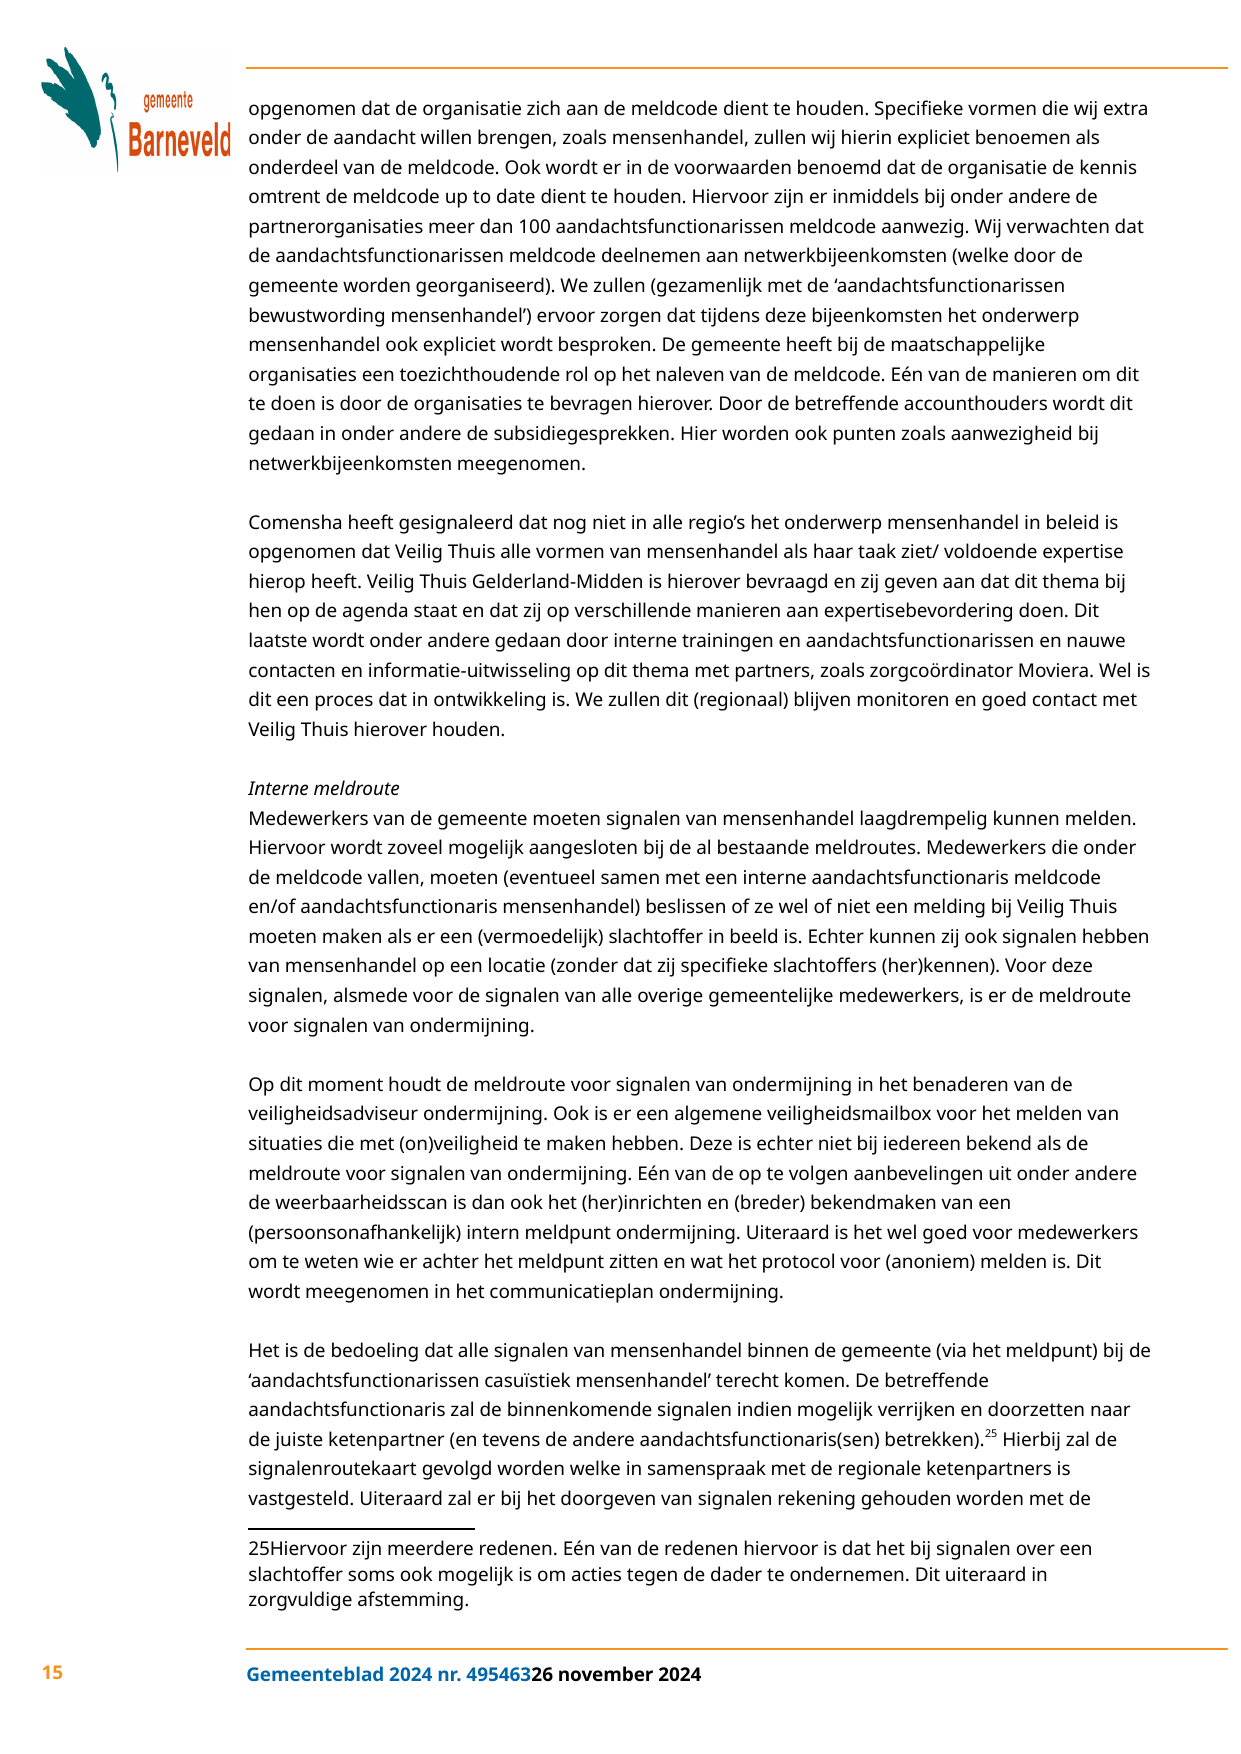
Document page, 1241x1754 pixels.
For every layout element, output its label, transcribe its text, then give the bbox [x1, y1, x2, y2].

text Interne meldroute [248, 775, 1152, 801]
text Hiervoor zijn meerdere redenen. Eén van de redenen hiervoor is dat het bij signalen over een slachtoffer soms ook mogelijk is om acties tegen de dader te ondernemen. Dit uiteraard in zorgvuldige afstemming. [248, 1535, 1152, 1612]
text Medewerkers van de gemeente moeten signalen van mensenhandel laagdrempelig kunnen melden. Hiervoor wordt zoveel mogelijk aangesloten bij de al bestaande meldroutes. Medewerkers die onder de meldcode vallen, moeten (eventueel samen met een interne aandachtsfunctionaris meldcode en/of aandachtsfunctionaris mensenhandel) beslissen of ze wel of niet een melding bij Veilig Thuis moeten maken als er een (vermoedelijk) slachtoffer in beeld is. Echter kunnen zij ook signalen hebben van mensenhandel op een locatie (zonder dat zij specifieke slachtoffers (her)kennen). Voor deze signalen, alsmede voor de signalen van alle overige gemeentelijke medewerkers, is er de meldroute voor signalen van ondermijning. [248, 805, 1152, 1038]
text opgenomen dat de organisatie zich aan de meldcode dient te houden. Specifieke vormen die wij extra onder de aandacht willen brengen, zoals mensenhandel, zullen wij hierin expliciet benoemen als onderdeel van de meldcode. Ook wordt er in de voorwaarden benoemd dat de organisatie de kennis omtrent de meldcode up to date dient te houden. Hiervoor zijn er inmiddels bij onder andere de partnerorganisaties meer dan 100 aandachtsfunctionarissen meldcode aanwezig. Wij verwachten dat de aandachtsfunctionarissen meldcode deelnemen aan netwerkbijeenkomsten (welke door de gemeente worden georganiseerd). We zullen (gezamenlijk met de ‘aandachtsfunctionarissen bewustwording mensenhandel’) ervoor zorgen dat tijdens deze bijeenkomsten het onderwerp mensenhandel ook expliciet wordt besproken. De gemeente heeft bij de maatschappelijke organisaties een toezichthoudende rol op het naleven van de meldcode. Eén van de manieren om dit te doen is door de organisaties te bevragen hierover. Door de betreffende accounthouders wordt dit gedaan in onder andere de subsidiegesprekken. Hier worden ook punten zoals aanwezigheid bij netwerkbijeenkomsten meegenomen. [248, 95, 1152, 476]
text Comensha heeft gesignaleerd dat nog niet in alle regio’s het onderwerp mensenhandel in beleid is opgenomen dat Veilig Thuis alle vormen van mensenhandel als haar taak ziet/ voldoende expertise hierop heeft. Veilig Thuis Gelderland-Midden is hierover bevraagd en zij geven aan dat dit thema bij hen op de agenda staat en dat zij op verschillende manieren aan expertisebevordering doen. Dit laatste wordt onder andere gedaan door interne trainingen en aandachtsfunctionarissen en nauwe contacten en informatie-uitwisseling op dit thema met partners, zoals zorgcoördinator Moviera. Wel is dit een proces dat in ontwikkeling is. We zullen dit (regionaal) blijven monitoren en goed contact met Veilig Thuis hierover houden. [248, 509, 1152, 742]
text Het is de bedoeling dat alle signalen van mensenhandel binnen de gemeente (via het meldpunt) bij de ‘aandachtsfunctionarissen casuïstiek mensenhandel’ terecht komen. De betreffende aandachtsfunctionaris zal de binnenkomende signalen indien mogelijk verrijken en doorzetten naar de juiste ketenpartner (en tevens de andere aandachtsfunctionaris(sen) betrekken). Hierbij zal de signalenroutekaart gevolgd worden welke in samenspraak met de regionale ketenpartners is vastgesteld. Uiteraard zal er bij het doorgeven van signalen rekening gehouden worden met de [248, 1337, 1152, 1511]
text Op dit moment houdt de meldroute voor signalen van ondermijning in het benaderen van de veiligheidsadviseur ondermijning. Ook is er een algemene veiligheidsmailbox voor het melden van situaties die met (on)veiligheid te maken hebben. Deze is echter niet bij iedereen bekend als de meldroute voor signalen van ondermijning. Eén van de op te volgen aanbevelingen uit onder andere de weerbaarheidsscan is dan ook het (her)inrichten en (breder) bekendmaken van een (persoonsonafhankelijk) intern meldpunt ondermijning. Uiteraard is het wel goed voor medewerkers om te weten wie er achter het meldpunt zitten en wat het protocol voor (anoniem) melden is. Dit wordt meegenomen in het communicatieplan ondermijning. [248, 1071, 1152, 1304]
picture [41, 47, 231, 172]
